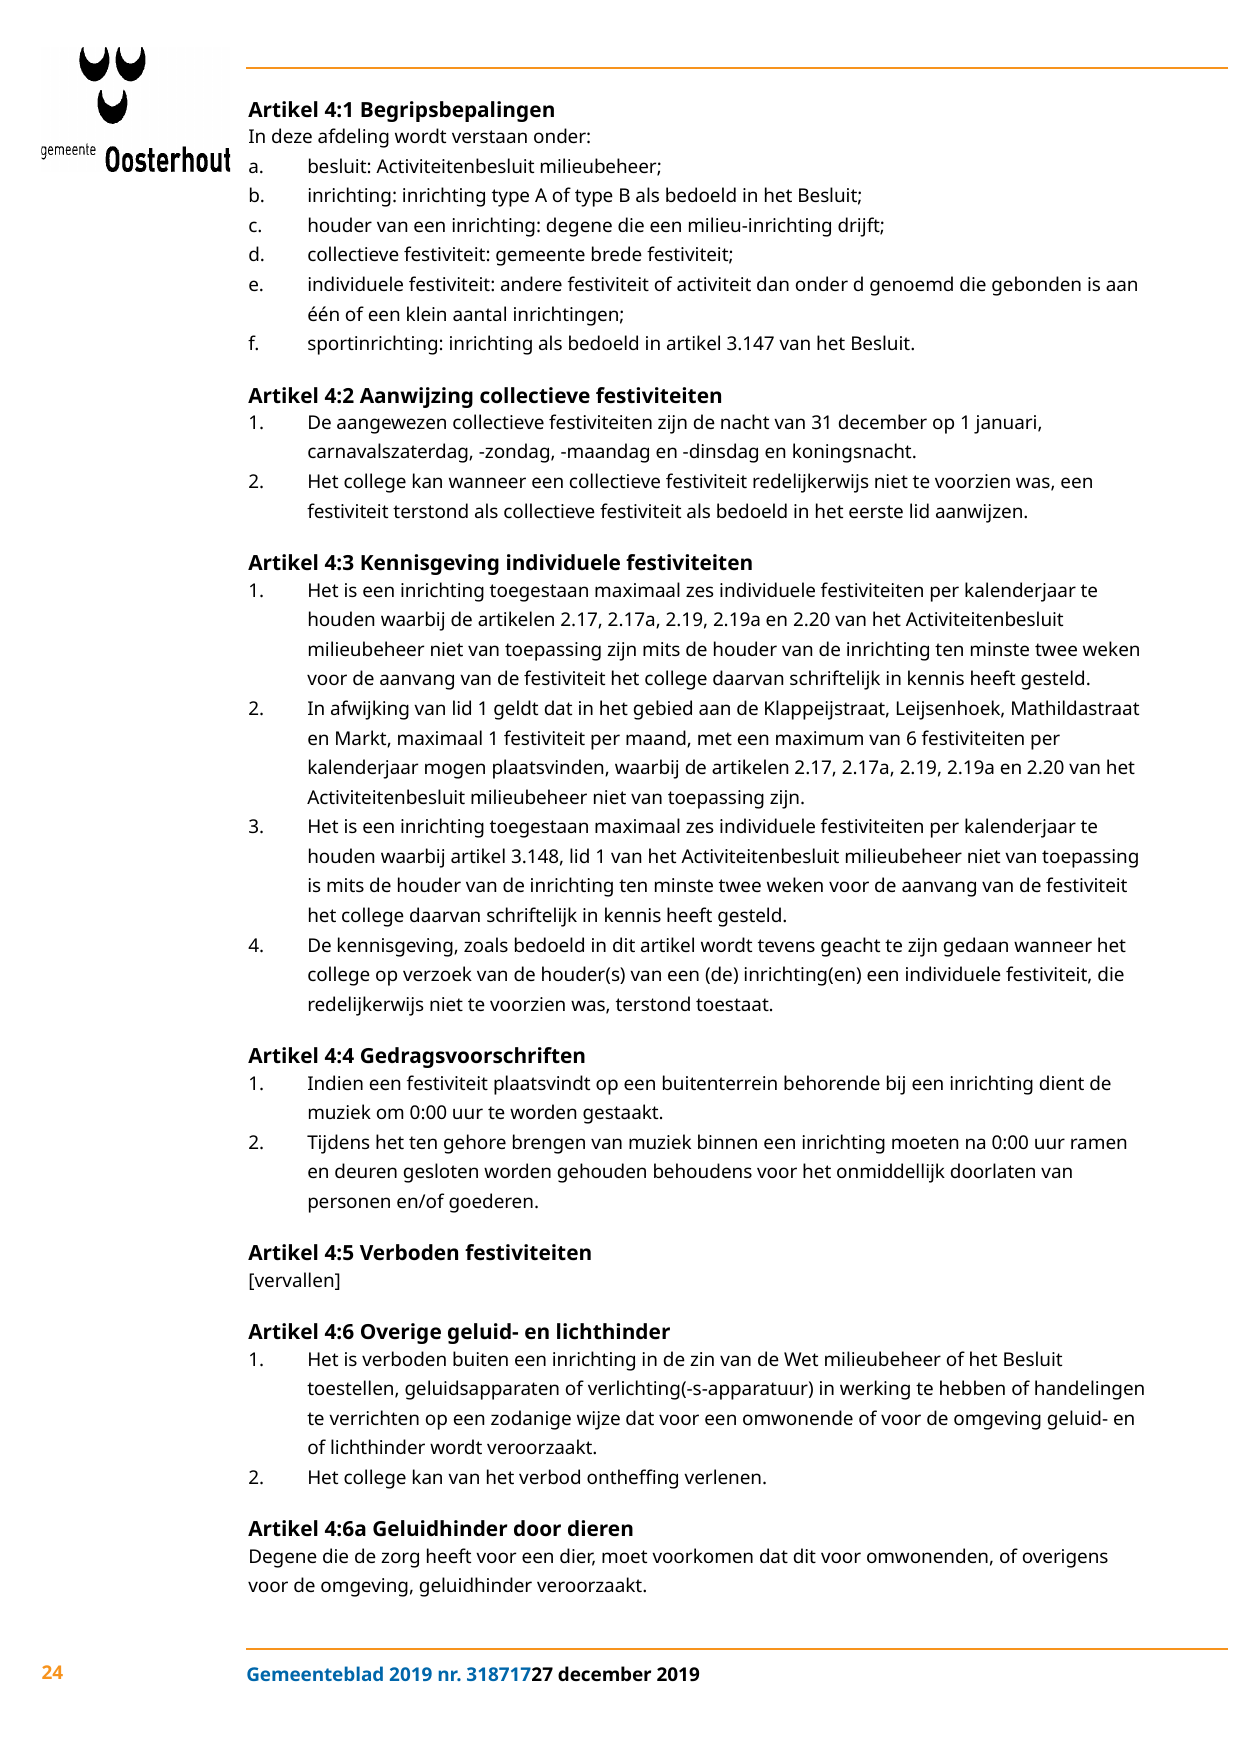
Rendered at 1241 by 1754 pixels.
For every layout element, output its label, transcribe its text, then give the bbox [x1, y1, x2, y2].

list Indien een festiviteit plaatsvindt op een buitenterrein behorende bij een inrichting dient de muziek om 0:00 uur te worden gestaakt. [248, 1070, 1152, 1125]
text Artikel 4:3 Kennisgeving individuele festiviteiten [248, 548, 1152, 577]
text Degene die de zorg heeft voor een dier, moet voorkomen dat dit voor omwonenden, of overigens voor de omgeving, geluidhinder veroorzaakt. [248, 1543, 1152, 1598]
list In afwijking van lid 1 geldt dat in het gebied aan de Klappeijstraat, Leijsenhoek, Mathildastraat en Markt, maximaal 1 festiviteit per maand, met een maximum van 6 festiviteiten per kalenderjaar mogen plaatsvinden, waarbij de artikelen 2.17, 2.17a, 2.19, 2.19a en 2.20 van het Activiteitenbesluit milieubeheer niet van toepassing zijn. [248, 695, 1152, 809]
list Het college kan van het verbod ontheffing verlenen. [248, 1464, 1152, 1490]
text [vervallen] [248, 1267, 1152, 1293]
list Het college kan wanneer een collectieve festiviteit redelijkerwijs niet te voorzien was, een festiviteit terstond als collectieve festiviteit als bedoeld in het eerste lid aanwijzen. [248, 468, 1152, 524]
list Het is een inrichting toegestaan maximaal zes individuele festiviteiten per kalenderjaar te houden waarbij artikel 3.148, lid 1 van het Activiteitenbesluit milieubeheer niet van toepassing is mits de houder van de inrichting ten minste twee weken voor de aanvang van de festiviteit het college daarvan schriftelijk in kennis heeft gesteld. [248, 813, 1152, 928]
list De aangewezen collectieve festiviteiten zijn de nacht van 31 december op 1 januari, carnavalszaterdag, -zondag, -maandag en -dinsdag en koningsnacht. [248, 409, 1152, 464]
text Artikel 4:5 Verboden festiviteiten [248, 1238, 1152, 1267]
text Artikel 4:2 Aanwijzing collectieve festiviteiten [248, 381, 1152, 409]
list collectieve festiviteit: gemeente brede festiviteit; [248, 242, 1152, 267]
text Artikel 4:6 Overige geluid- en lichthinder [248, 1317, 1152, 1346]
list Het is verboden buiten een inrichting in de zin van de Wet milieubeheer of het Besluit toestellen, geluidsapparaten of verlichting(-s-apparatuur) in werking te hebben of handelingen te verrichten op een zodanige wijze dat voor een omwonende of voor de omgeving geluid- en of lichthinder wordt veroorzaakt. [248, 1346, 1152, 1460]
list De kennisgeving, zoals bedoeld in dit artikel wordt tevens geacht te zijn gedaan wanneer het college op verzoek van de houder(s) van een (de) inrichting(en) een individuele festiviteit, die redelijkerwijs niet te voorzien was, terstond toestaat. [248, 932, 1152, 1017]
text Artikel 4:1 Begripsbepalingen [248, 95, 1152, 123]
list sportinrichting: inrichting als bedoeld in artikel 3.147 van het Besluit. [248, 330, 1152, 356]
list individuele festiviteit: andere festiviteit of activiteit dan onder d genoemd die gebonden is aan één of een klein aantal inrichtingen; [248, 271, 1152, 326]
list Tijdens het ten gehore brengen van muziek binnen een inrichting moeten na 0:00 uur ramen en deuren gesloten worden gehouden behoudens voor het onmiddellijk doorlaten van personen en/of goederen. [248, 1129, 1152, 1214]
text In deze afdeling wordt verstaan onder: [248, 123, 1152, 149]
text Artikel 4:4 Gedragsvoorschriften [248, 1041, 1152, 1070]
picture [41, 47, 231, 172]
list Het is een inrichting toegestaan maximaal zes individuele festiviteiten per kalenderjaar te houden waarbij de artikelen 2.17, 2.17a, 2.19, 2.19a en 2.20 van het Activiteitenbesluit milieubeheer niet van toepassing zijn mits de houder van de inrichting ten minste twee weken voor de aanvang van de festiviteit het college daarvan schriftelijk in kennis heeft gesteld. [248, 577, 1152, 691]
list besluit: Activiteitenbesluit milieubeheer; [248, 153, 1152, 178]
list inrichting: inrichting type A of type B als bedoeld in het Besluit; [248, 182, 1152, 208]
text Artikel 4:6a Geluidhinder door dieren [248, 1514, 1152, 1543]
list houder van een inrichting: degene die een milieu-inrichting drijft; [248, 212, 1152, 238]
